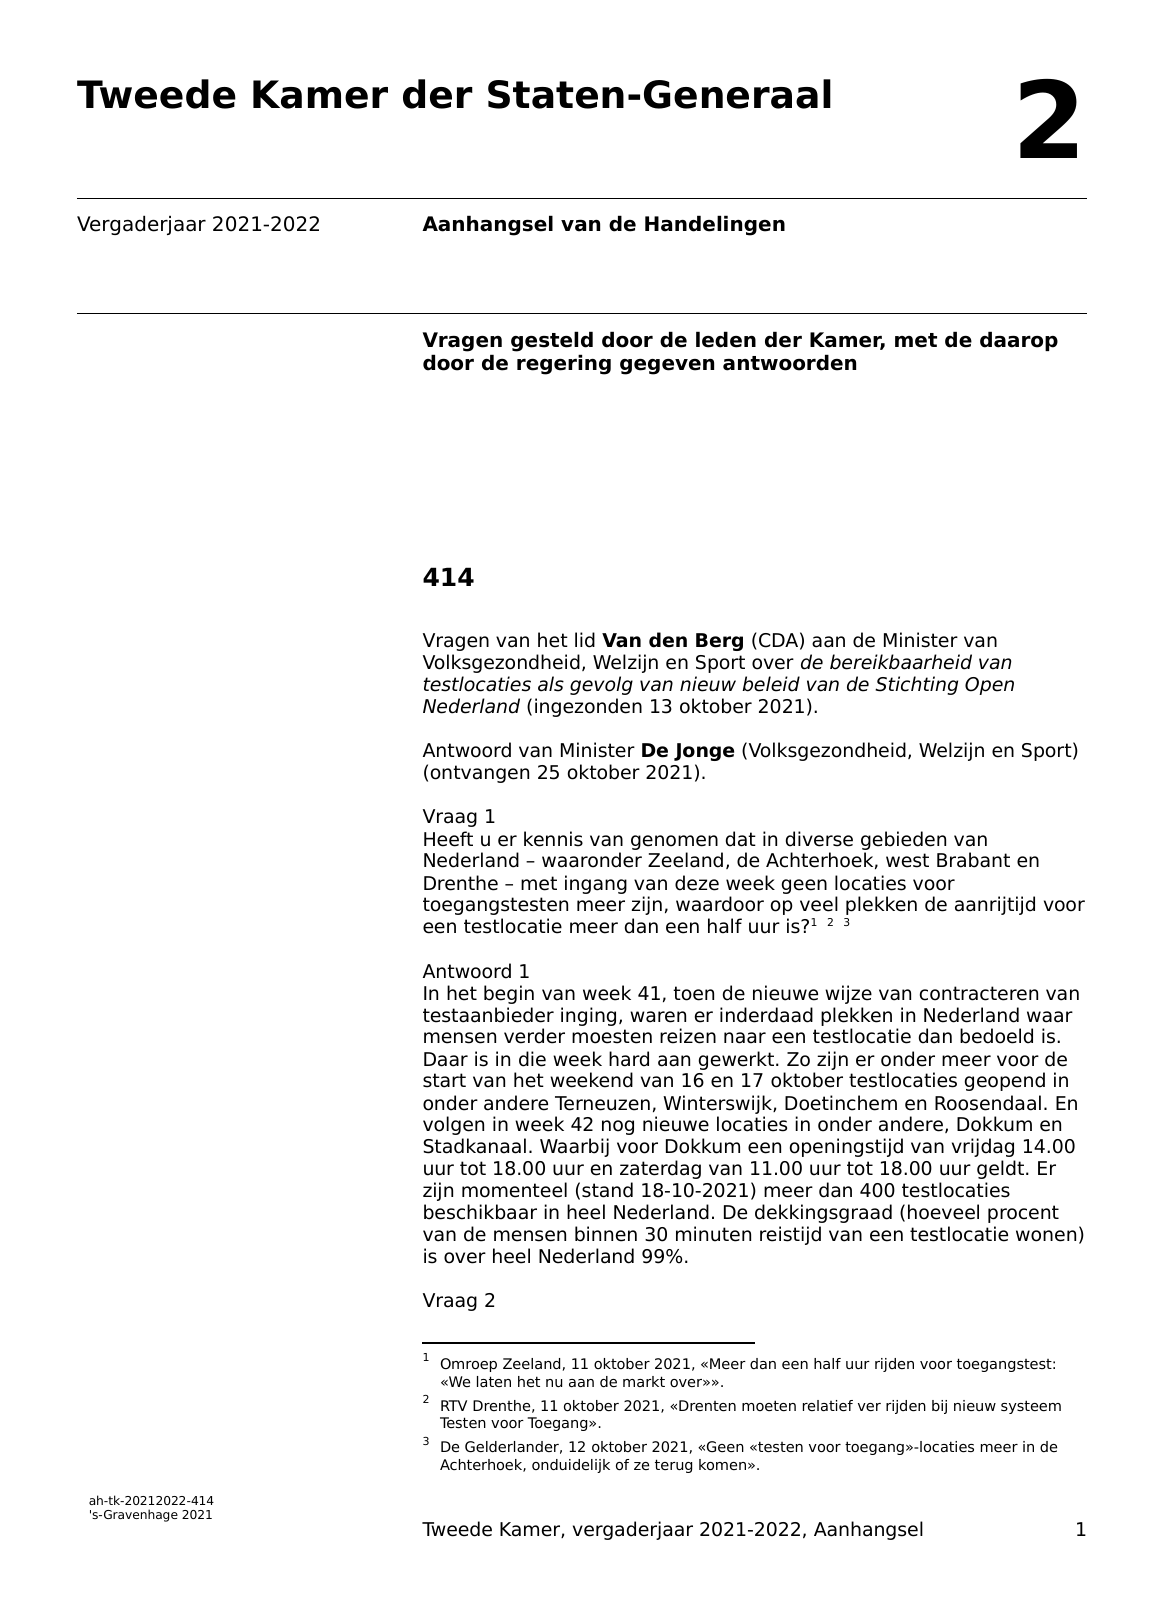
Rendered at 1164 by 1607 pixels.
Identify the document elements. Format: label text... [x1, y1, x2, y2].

text RTV Drenthe, 11 oktober 2021, «Drenten moeten relatief ver rijden bij nieuw systeem Testen voor Toegang». [422, 1393, 1087, 1432]
text In het begin van week 41, toen de nieuwe wijze van contracteren van testaanbieder inging, waren er inderdaad plekken in Nederland waar mensen verder moesten reizen naar een testlocatie dan bedoeld is. Daar is in die week hard aan gewerkt. Zo zijn er onder meer voor de start van het weekend van 16 en 17 oktober testlocaties geopend in onder andere Terneuzen, Winterswijk, Doetinchem en Roosendaal. En volgen in week 42 nog nieuwe locaties in onder andere, Dokkum en Stadkanaal. Waarbij voor Dokkum een openingstijd van vrijdag 14.00 uur tot 18.00 uur en zaterdag van 11.00 uur tot 18.00 uur geldt. Er zijn momenteel (stand 18-10-2021) meer dan 400 testlocaties beschikbaar in heel Nederland. De dekkingsgraad (hoeveel procent van de mensen binnen 30 minuten reistijd van een testlocatie wonen) is over heel Nederland 99%. [422, 982, 1087, 1268]
text Antwoord 1 [422, 961, 1087, 982]
table_cell Vragen gesteld door de leden der Kamer, met de daarop door de regering gegeven antwoorden [422, 314, 1087, 375]
table_header Tweede Kamer der Staten-Generaal [77, 59, 886, 198]
table_cell [77, 314, 422, 375]
text Vragen van het lid Van den Berg (CDA) aan de Minister van Volksgezondheid, Welzijn en Sport over de bereikbaarheid van testlocaties als gevolg van nieuw beleid van de Stichting Open Nederland (ingezonden 13 oktober 2021). [422, 630, 1087, 718]
text Vraag 2 [422, 1290, 1087, 1312]
text ah-tk-20212022-414 [88, 1494, 323, 1508]
text Omroep Zeeland, 11 oktober 2021, «Meer dan een half uur rijden voor toegangstest: «We laten het nu aan de markt over»». [422, 1352, 1087, 1391]
text 414 [422, 563, 1087, 592]
table_cell Vergaderjaar 2021-2022 [77, 199, 422, 313]
text Vraag 1 [422, 806, 1087, 828]
table_header 2 [886, 59, 1087, 198]
text Heeft u er kennis van genomen dat in diverse gebieden van Nederland – waaronder Zeeland, de Achterhoek, west Brabant en Drenthe – met ingang van deze week geen locaties voor toegangstesten meer zijn, waardoor op veel plekken de aanrijtijd voor een testlocatie meer dan een half uur is? [422, 828, 1087, 938]
text Antwoord van Minister De Jonge (Volksgezondheid, Welzijn en Sport) (ontvangen 25 oktober 2021). [422, 740, 1087, 784]
table_cell Aanhangsel van de Handelingen [422, 199, 1087, 313]
text De Gelderlander, 12 oktober 2021, «Geen «testen voor toegang»-locaties meer in de Achterhoek, onduidelijk of ze terug komen». [422, 1435, 1087, 1474]
text 's-Gravenhage 2021 [88, 1508, 323, 1522]
